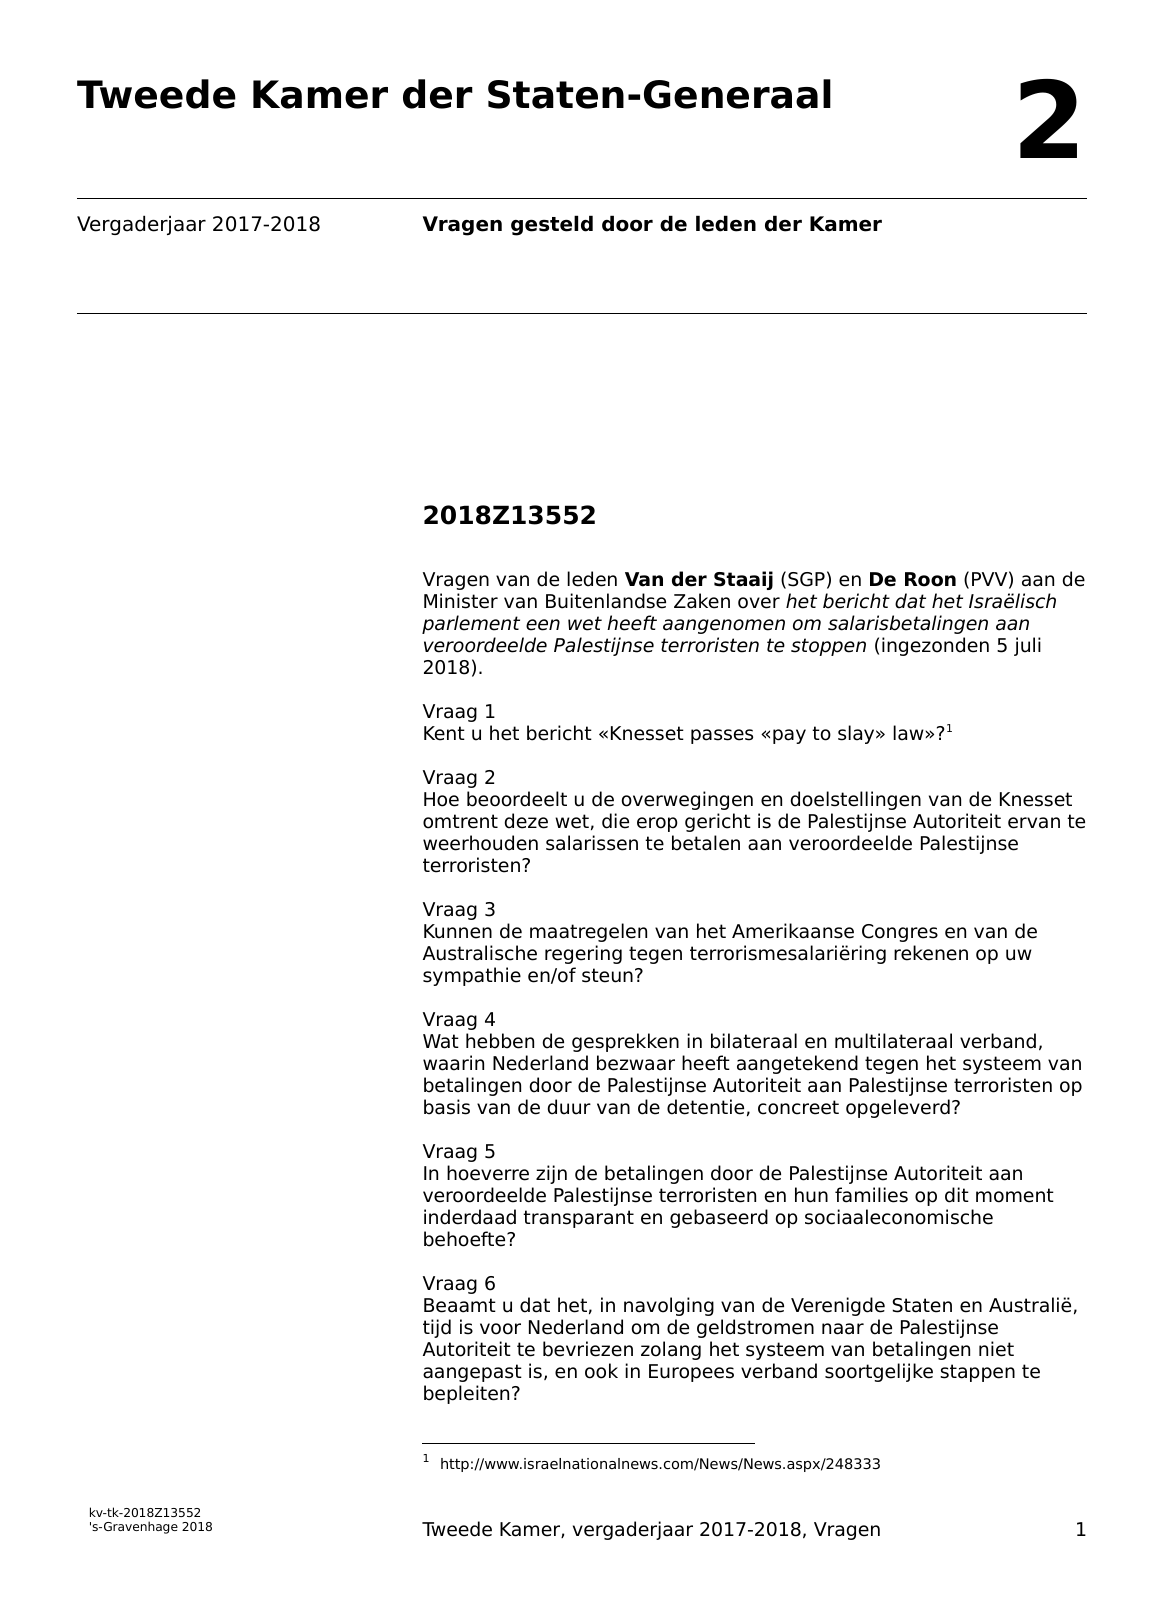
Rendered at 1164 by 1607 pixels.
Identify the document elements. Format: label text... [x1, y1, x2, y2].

text Vraag 6 [422, 1273, 1087, 1295]
text Kent u het bericht «Knesset passes «pay to slay» law»? [422, 723, 1087, 745]
table_header 2 [886, 59, 1087, 198]
text Vragen van de leden Van der Staaij (SGP) en De Roon (PVV) aan de Minister van Buitenlandse Zaken over het bericht dat het Israëlisch parlement een wet heeft aangenomen om salarisbetalingen aan veroordeelde Palestijnse terroristen te stoppen (ingezonden 5 juli 2018). [422, 569, 1087, 679]
text Vraag 2 [422, 767, 1087, 789]
text Hoe beoordeelt u de overwegingen en doelstellingen van de Knesset omtrent deze wet, die erop gericht is de Palestijnse Autoriteit ervan te weerhouden salarissen te betalen aan veroordeelde Palestijnse terroristen? [422, 789, 1087, 877]
table_cell Vergaderjaar 2017-2018 [77, 199, 422, 313]
text Vraag 1 [422, 701, 1087, 723]
table_cell Vragen gesteld door de leden der Kamer [422, 199, 1087, 313]
text Wat hebben de gesprekken in bilateraal en multilateraal verband, waarin Nederland bezwaar heeft aangetekend tegen het systeem van betalingen door de Palestijnse Autoriteit aan Palestijnse terroristen op basis van de duur van de detentie, concreet opgeleverd? [422, 1031, 1087, 1119]
text Kunnen de maatregelen van het Amerikaanse Congres en van de Australische regering tegen terrorismesalariëring rekenen op uw sympathie en/of steun? [422, 921, 1087, 987]
text Vraag 4 [422, 1009, 1087, 1031]
text 's-Gravenhage 2018 [88, 1520, 323, 1534]
text In hoeverre zijn de betalingen door de Palestijnse Autoriteit aan veroordeelde Palestijnse terroristen en hun families op dit moment inderdaad transparant en gebaseerd op sociaaleconomische behoefte? [422, 1163, 1087, 1251]
text Vraag 5 [422, 1141, 1087, 1163]
text Beaamt u dat het, in navolging van de Verenigde Staten en Australië, tijd is voor Nederland om de geldstromen naar de Palestijnse Autoriteit te bevriezen zolang het systeem van betalingen niet aangepast is, en ook in Europees verband soortgelijke stappen te bepleiten? [422, 1295, 1087, 1405]
text kv-tk-2018Z13552 [88, 1506, 323, 1520]
text http://www.israelnationalnews.com/News/News.aspx/248333 [422, 1452, 1087, 1474]
text Vraag 3 [422, 899, 1087, 921]
text 2018Z13552 [422, 501, 1087, 531]
table_header Tweede Kamer der Staten-Generaal [77, 59, 886, 198]
